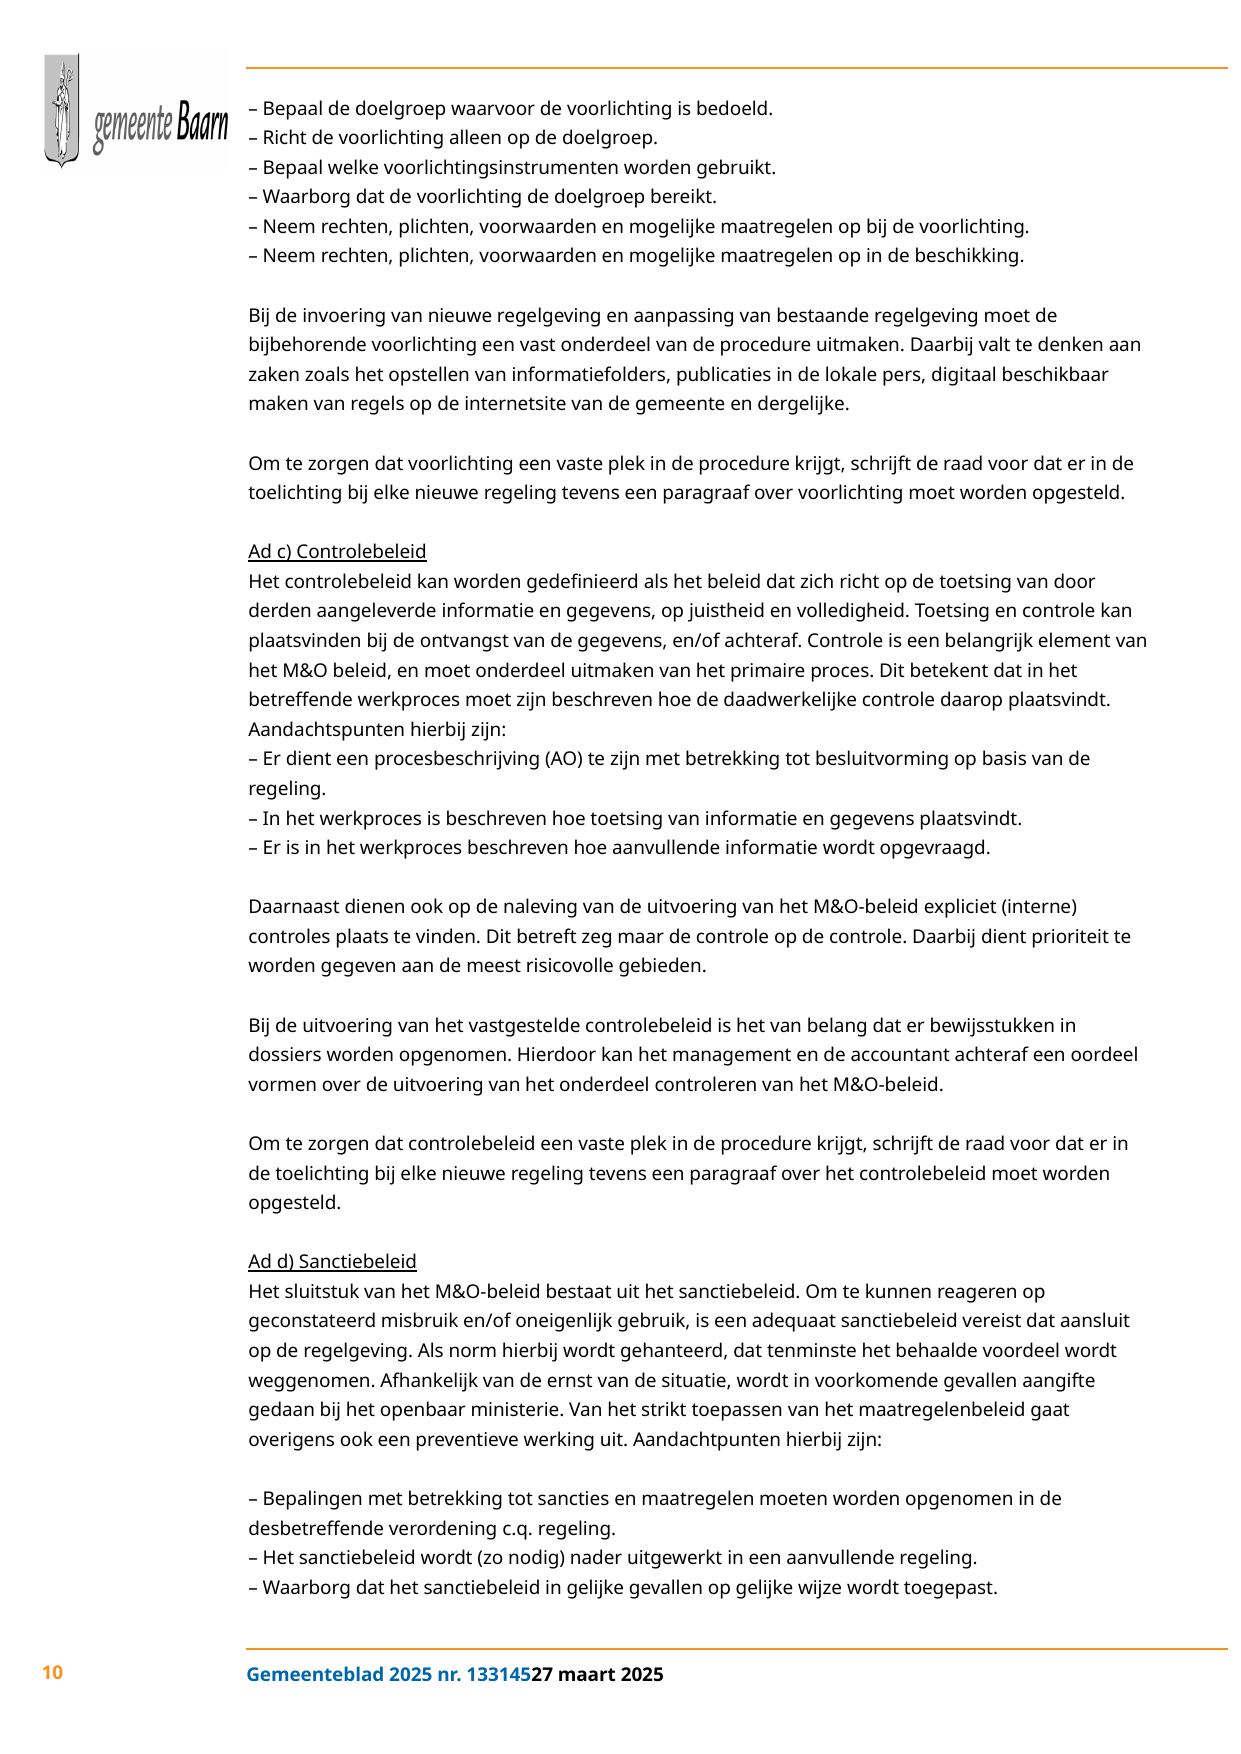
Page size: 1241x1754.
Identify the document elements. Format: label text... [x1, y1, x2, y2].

text – Neem rechten, plichten, voorwaarden en mogelijke maatregelen op in de beschikking. [248, 243, 1152, 268]
text – In het werkproces is beschreven hoe toetsing van informatie en gegevens plaatsvindt. [248, 805, 1152, 831]
text Ad d) Sanctiebeleid [248, 1248, 1152, 1274]
text Bij de uitvoering van het vastgestelde controlebeleid is het van belang dat er bewijsstukken in dossiers worden opgenomen. Hierdoor kan het management en de accountant achteraf een oordeel vormen over de uitvoering van het onderdeel controleren van het M&O-beleid. [248, 1012, 1152, 1097]
text Ad c) Controlebeleid [248, 538, 1152, 564]
text – Waarborg dat het sanctiebeleid in gelijke gevallen op gelijke wijze wordt toegepast. [248, 1574, 1152, 1600]
text Het controlebeleid kan worden gedefinieerd als het beleid dat zich richt op de toetsing van door derden aangeleverde informatie en gegevens, op juistheid en volledigheid. Toetsing en controle kan plaatsvinden bij de ontvangst van de gegevens, en/of achteraf. Controle is een belangrijk element van het M&O beleid, en moet onderdeel uitmaken van het primaire proces. Dit betekent dat in het betreffende werkproces moet zijn beschreven hoe de daadwerkelijke controle daarop plaatsvindt. Aandachtspunten hierbij zijn: [248, 568, 1152, 742]
text – Bepalingen met betrekking tot sancties en maatregelen moeten worden opgenomen in de desbetreffende verordening c.q. regeling. [248, 1485, 1152, 1541]
text Om te zorgen dat controlebeleid een vaste plek in de procedure krijgt, schrijft de raad voor dat er in de toelichting bij elke nieuwe regeling tevens een paragraaf over het controlebeleid moet worden opgesteld. [248, 1130, 1152, 1215]
text Om te zorgen dat voorlichting een vaste plek in de procedure krijgt, schrijft de raad voor dat er in de toelichting bij elke nieuwe regeling tevens een paragraaf over voorlichting moet worden opgesteld. [248, 450, 1152, 505]
text – Neem rechten, plichten, voorwaarden en mogelijke maatregelen op bij de voorlichting. [248, 213, 1152, 239]
text – Waarborg dat de voorlichting de doelgroep bereikt. [248, 183, 1152, 209]
text Bij de invoering van nieuwe regelgeving en aanpassing van bestaande regelgeving moet de bijbehorende voorlichting een vast onderdeel van de procedure uitmaken. Daarbij valt te denken aan zaken zoals het opstellen van informatiefolders, publicaties in de lokale pers, digitaal beschikbaar maken van regels op de internetsite van de gemeente en dergelijke. [248, 302, 1152, 416]
text – Bepaal welke voorlichtingsinstrumenten worden gebruikt. [248, 154, 1152, 180]
text – Richt de voorlichting alleen op de doelgroep. [248, 124, 1152, 150]
text Het sluitstuk van het M&O-beleid bestaat uit het sanctiebeleid. Om te kunnen reageren op geconstateerd misbruik en/of oneigenlijk gebruik, is een adequaat sanctiebeleid vereist dat aansluit op de regelgeving. Als norm hierbij wordt gehanteerd, dat tenminste het behaalde voordeel wordt weggenomen. Afhankelijk van de ernst van de situatie, wordt in voorkomende gevallen aangifte gedaan bij het openbaar ministerie. Van het strikt toepassen van het maatregelenbeleid gaat overigens ook een preventieve werking uit. Aandachtpunten hierbij zijn: [248, 1278, 1152, 1452]
text – Er dient een procesbeschrijving (AO) te zijn met betrekking tot besluitvorming op basis van de regeling. [248, 746, 1152, 801]
text Daarnaast dienen ook op de naleving van de uitvoering van het M&O-beleid expliciet (interne) controles plaats te vinden. Dit betreft zeg maar de controle op de controle. Daarbij dient prioriteit te worden gegeven aan de meest risicovolle gebieden. [248, 893, 1152, 978]
text – Er is in het werkproces beschreven hoe aanvullende informatie wordt opgevraagd. [248, 834, 1152, 860]
picture [41, 47, 231, 172]
text – Bepaal de doelgroep waarvoor de voorlichting is bedoeld. [248, 95, 1152, 121]
text – Het sanctiebeleid wordt (zo nodig) nader uitgewerkt in een aanvullende regeling. [248, 1544, 1152, 1570]
